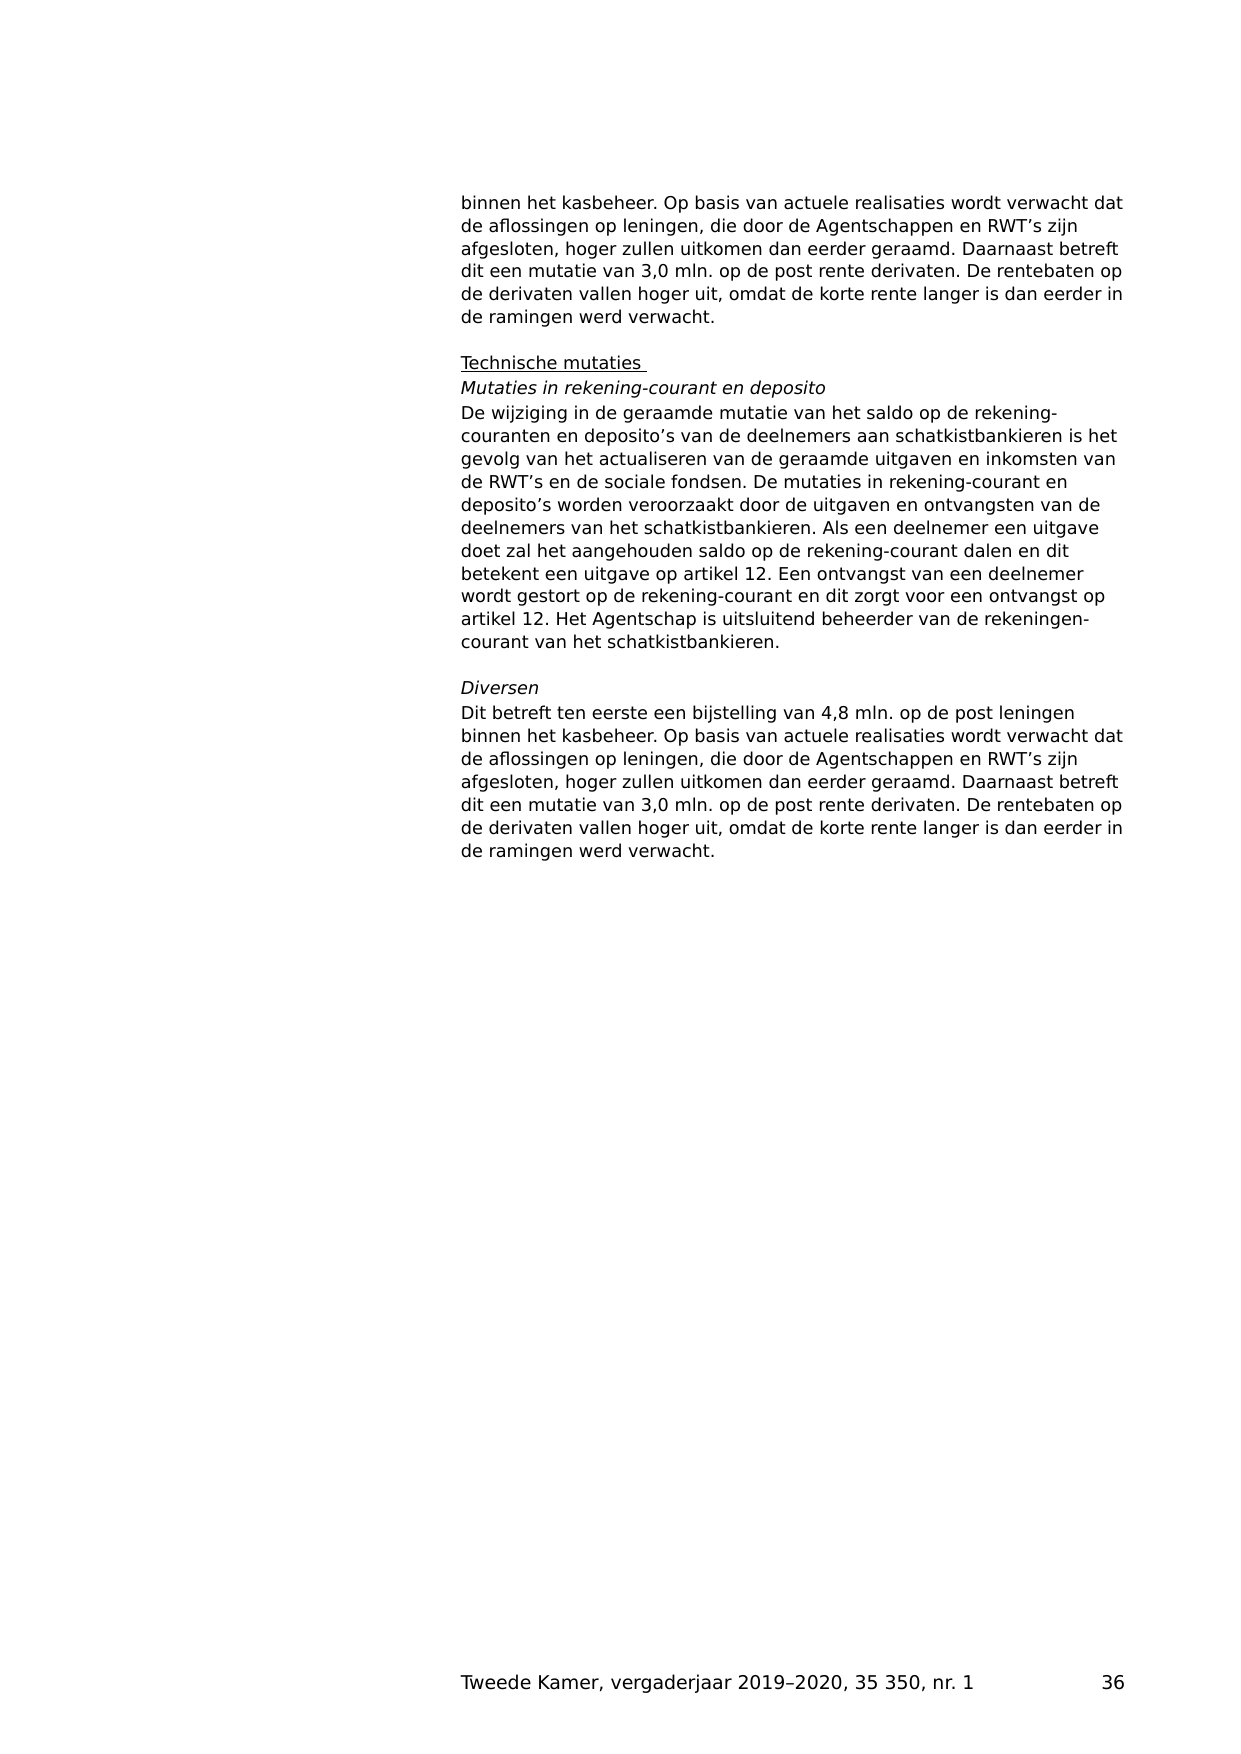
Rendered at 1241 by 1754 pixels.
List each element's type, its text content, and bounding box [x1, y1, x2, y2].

text binnen het kasbeheer. Op basis van actuele realisaties wordt verwacht dat de aflossingen op leningen, die door de Agentschappen en RWT’s zijn afgesloten, hoger zullen uitkomen dan eerder geraamd. Daarnaast betreft dit een mutatie van 3,0 mln. op de post rente derivaten. De rentebaten op de derivaten vallen hoger uit, omdat de korte rente langer is dan eerder in de ramingen werd verwacht. [461, 191, 1125, 328]
text Mutaties in rekening-courant en deposito [461, 376, 1125, 399]
text Dit betreft ten eerste een bijstelling van 4,8 mln. op de post leningen binnen het kasbeheer. Op basis van actuele realisaties wordt verwacht dat de aflossingen op leningen, die door de Agentschappen en RWT’s zijn afgesloten, hoger zullen uitkomen dan eerder geraamd. Daarnaast betreft dit een mutatie van 3,0 mln. op de post rente derivaten. De rentebaten op de derivaten vallen hoger uit, omdat de korte rente langer is dan eerder in de ramingen werd verwacht. [461, 701, 1125, 862]
text De wijziging in de geraamde mutatie van het saldo op de rekening-couranten en deposito’s van de deelnemers aan schatkistbankieren is het gevolg van het actualiseren van de geraamde uitgaven en inkomsten van de RWT’s en de sociale fondsen. De mutaties in rekening-courant en deposito’s worden veroorzaakt door de uitgaven en ontvangsten van de deelnemers van het schatkistbankieren. Als een deelnemer een uitgave doet zal het aangehouden saldo op de rekening-courant dalen en dit betekent een uitgave op artikel 12. Een ontvangst van een deelnemer wordt gestort op de rekening-courant en dit zorgt voor een ontvangst op artikel 12. Het Agentschap is uitsluitend beheerder van de rekeningen-courant van het schatkistbankieren. [461, 401, 1125, 653]
text Diversen [461, 676, 1125, 699]
text Technische mutaties [461, 351, 1125, 374]
